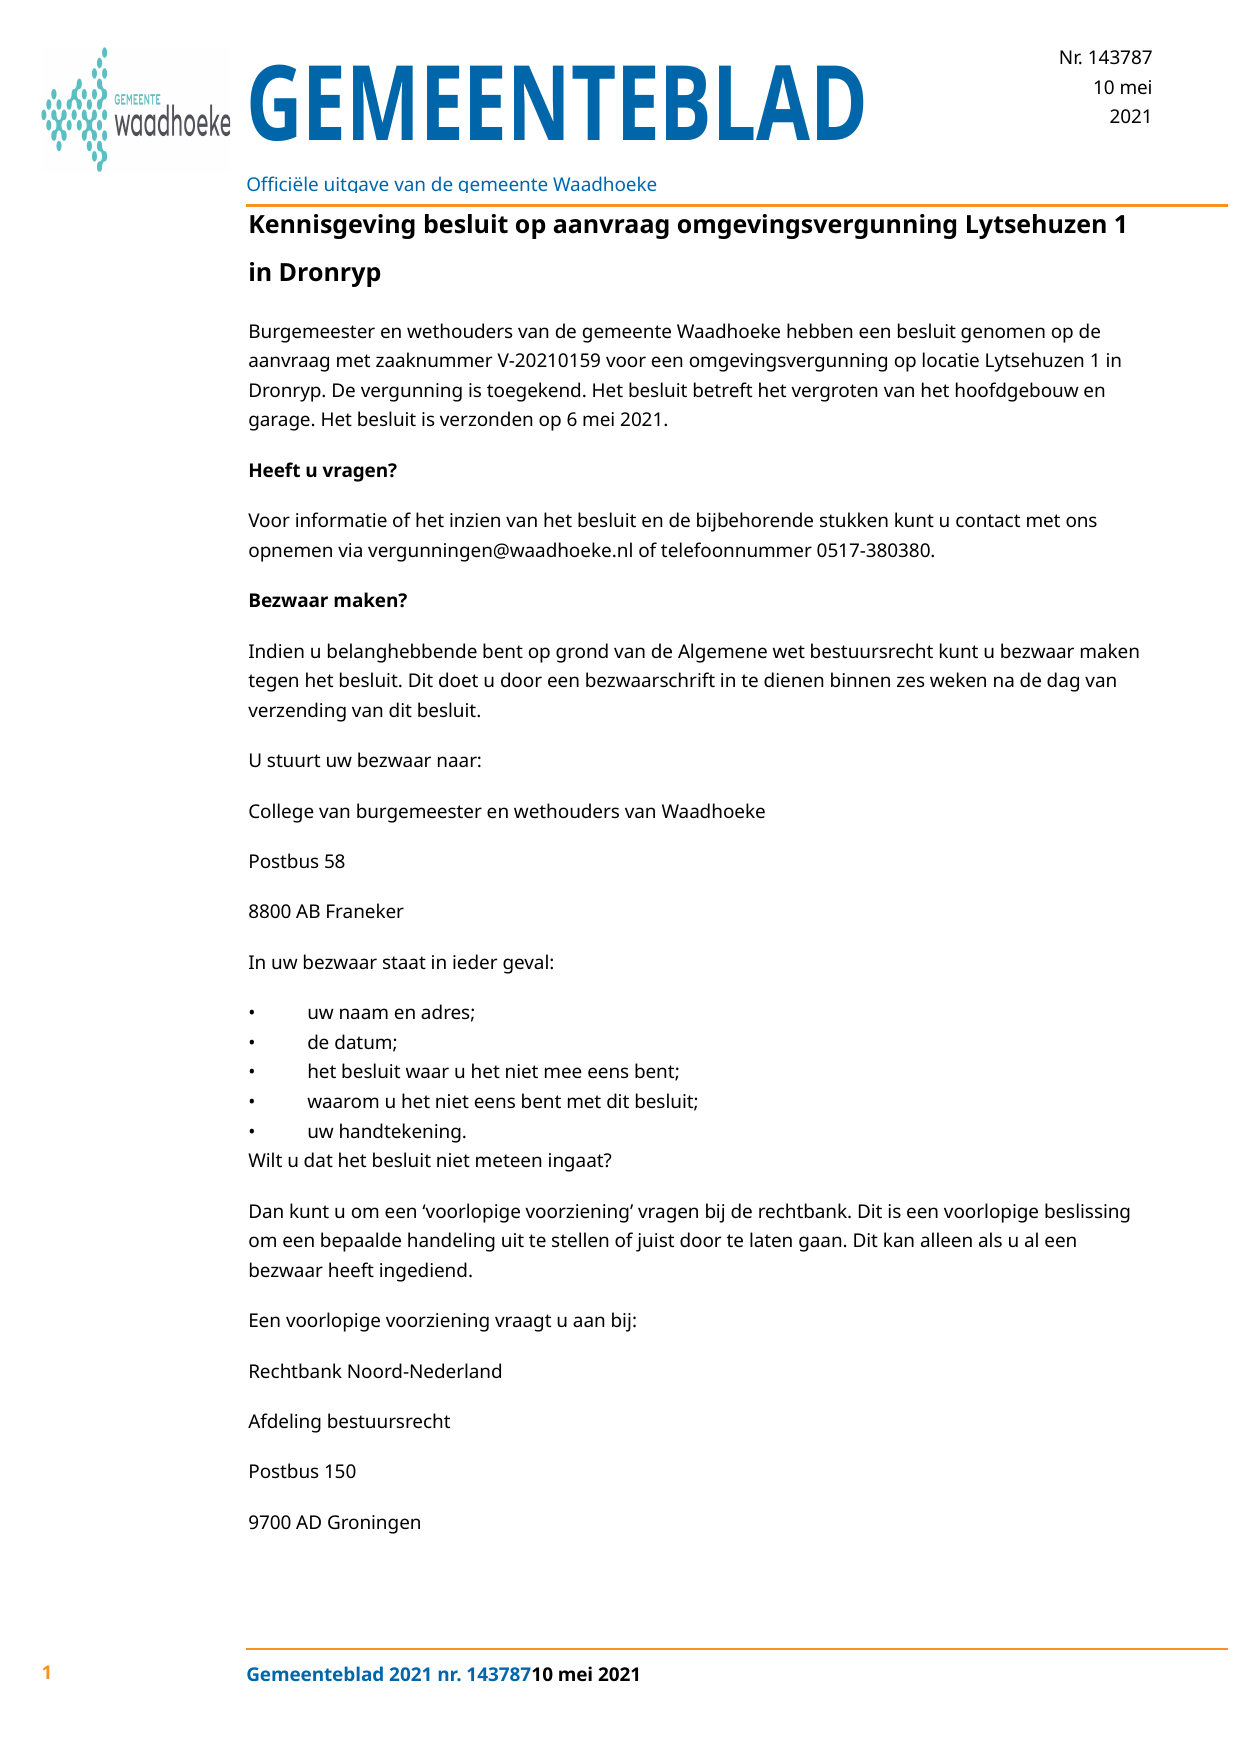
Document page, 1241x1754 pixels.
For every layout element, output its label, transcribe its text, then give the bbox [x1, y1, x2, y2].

text College van burgemeester en wethouders van Waadhoeke [248, 798, 1152, 824]
text Afdeling bestuursrecht [248, 1408, 1152, 1434]
text In uw bezwaar staat in ieder geval: [248, 949, 1152, 975]
list uw handtekening. [248, 1118, 1152, 1144]
list het besluit waar u het niet mee eens bent; [248, 1059, 1152, 1084]
text 8800 AB Franeker [248, 899, 1152, 924]
text Wilt u dat het besluit niet meteen ingaat? [248, 1147, 1152, 1173]
list waarom u het niet eens bent met dit besluit; [248, 1088, 1152, 1114]
text Een voorlopige voorziening vraagt u aan bij: [248, 1307, 1152, 1333]
text 9700 AD Groningen [248, 1509, 1152, 1535]
text Heeft u vragen? [248, 457, 1152, 483]
text Dan kunt u om een ‘voorlopige voorziening’ vragen bij de rechtbank. Dit is een voorlopige beslissing om een bepaalde handeling uit te stellen of juist door te laten gaan. Dit kan alleen als u al een bezwaar heeft ingediend. [248, 1198, 1152, 1283]
text Burgemeester en wethouders van de gemeente Waadhoeke hebben een besluit genomen op de aanvraag met zaaknummer V-20210159 voor een omgevingsvergunning op locatie Lytsehuzen 1 in Dronryp. De vergunning is toegekend. Het besluit betreft het vergroten van het hoofdgebouw en garage. Het besluit is verzonden op 6 mei 2021. [248, 318, 1152, 432]
text Bezwaar maken? [248, 587, 1152, 613]
text Rechtbank Noord-Nederland [248, 1358, 1152, 1384]
list uw naam en adres; [248, 999, 1152, 1025]
text Indien u belanghebbende bent op grond van de Algemene wet bestuursrecht kunt u bezwaar maken tegen het besluit. Dit doet u door een bezwaarschrift in te dienen binnen zes weken na de dag van verzending van dit besluit. [248, 638, 1152, 723]
text Voor informatie of het inzien van het besluit en de bijbehorende stukken kunt u contact met ons opnemen via vergunningen@waadhoeke.nl of telefoonnummer 0517-380380. [248, 507, 1152, 563]
list de datum; [248, 1029, 1152, 1055]
picture [41, 47, 231, 172]
text Kennisgeving besluit op aanvraag omgevingsvergunning Lytsehuzen 1 in Dronryp [248, 207, 1152, 288]
text U stuurt uw bezwaar naar: [248, 747, 1152, 773]
text Postbus 150 [248, 1459, 1152, 1484]
text Postbus 58 [248, 848, 1152, 874]
